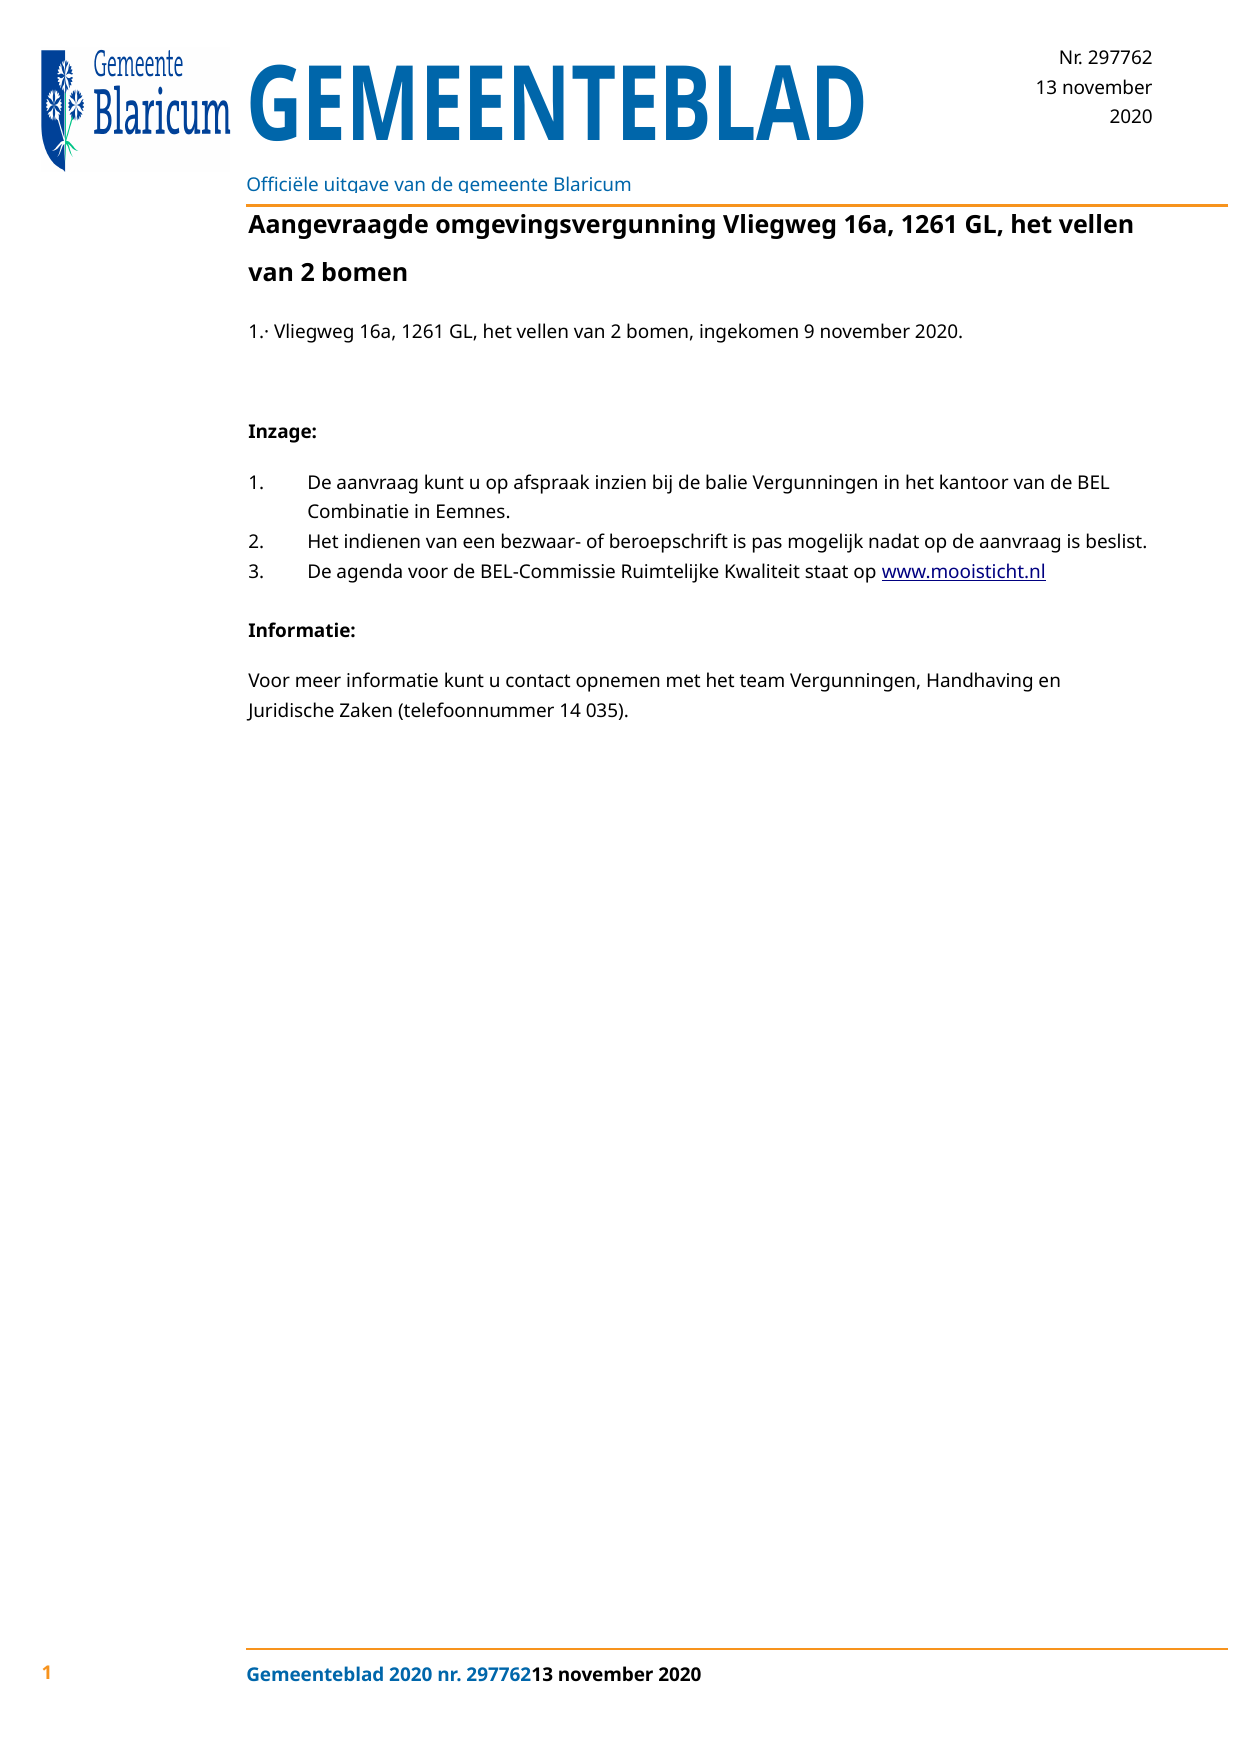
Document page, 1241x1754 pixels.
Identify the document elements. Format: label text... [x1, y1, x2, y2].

text Voor meer informatie kunt u contact opnemen met het team Vergunningen, Handhaving en Juridische Zaken (telefoonnummer 14 035). [248, 667, 1152, 723]
text Inzage: [248, 419, 1152, 444]
text Informatie: [248, 617, 1152, 643]
text Aangevraagde omgevingsvergunning Vliegweg 16a, 1261 GL, het vellen van 2 bomen [248, 207, 1152, 288]
list De agenda voor de BEL-Commissie Ruimtelijke Kwaliteit staat op www.mooisticht.nl [248, 558, 1152, 584]
picture [41, 47, 231, 172]
text 1.· Vliegweg 16a, 1261 GL, het vellen van 2 bomen, ingekomen 9 november 2020. [248, 318, 1152, 344]
list De aanvraag kunt u op afspraak inzien bij de balie Vergunningen in het kantoor van de BEL Combinatie in Eemnes. [248, 469, 1152, 524]
list Het indienen van een bezwaar- of beroepschrift is pas mogelijk nadat op de aanvraag is beslist. [248, 528, 1152, 554]
